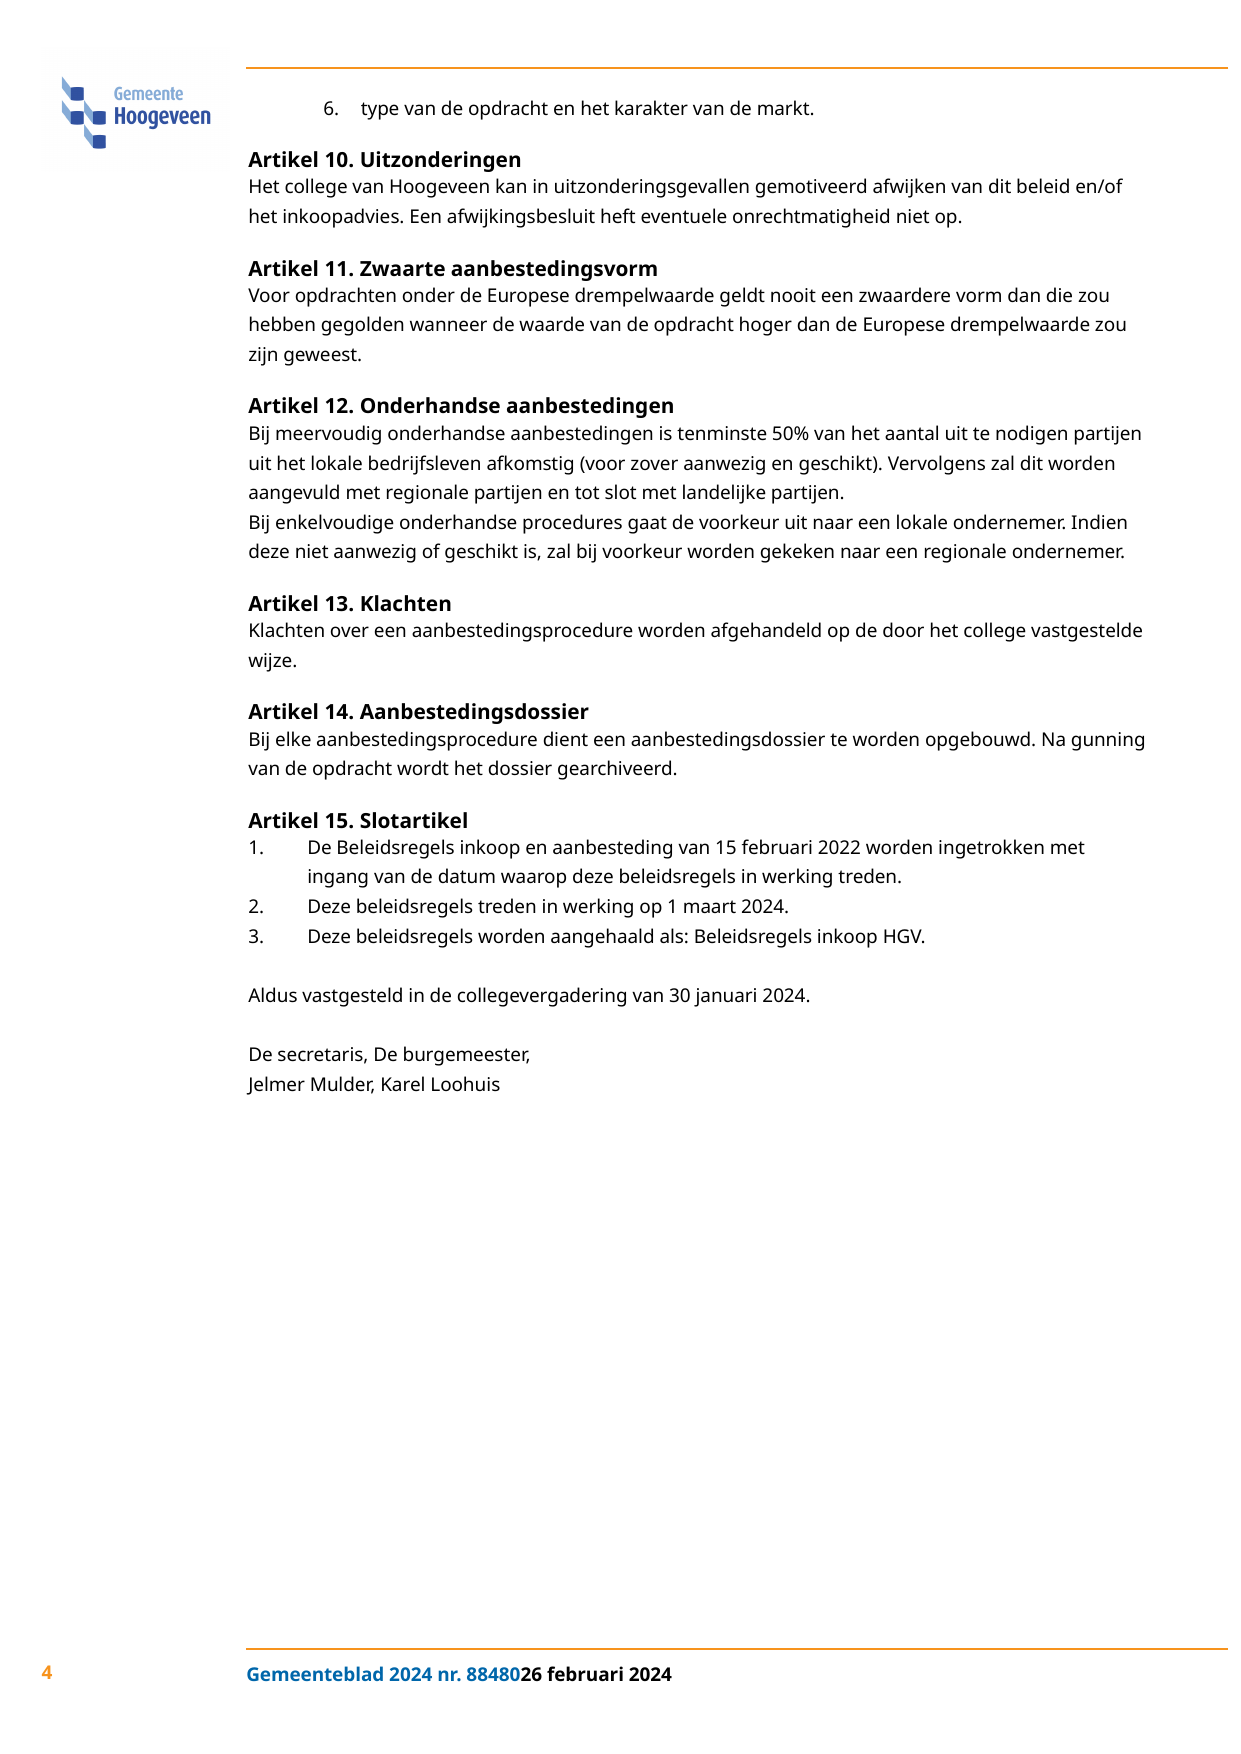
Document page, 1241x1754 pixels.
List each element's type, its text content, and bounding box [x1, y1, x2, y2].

text Bij elke aanbestedingsprocedure dient een aanbestedingsdossier te worden opgebouwd. Na gunning van de opdracht wordt het dossier gearchiveerd. [248, 726, 1152, 781]
text Artikel 15. Slotartikel [248, 806, 1152, 834]
list De Beleidsregels inkoop en aanbesteding van 15 februari 2022 worden ingetrokken met ingang van de datum waarop deze beleidsregels in werking treden. [248, 834, 1152, 889]
text Het college van Hoogeveen kan in uitzonderingsgevallen gemotiveerd afwijken van dit beleid en/of het inkoopadvies. Een afwijkingsbesluit heft eventuele onrechtmatigheid niet op. [248, 174, 1152, 229]
text Artikel 11. Zwaarte aanbestedingsvorm [248, 254, 1152, 282]
text Klachten over een aanbestedingsprocedure worden afgehandeld op de door het college vastgestelde wijze. [248, 617, 1152, 673]
text Voor opdrachten onder de Europese drempelwaarde geldt nooit een zwaardere vorm dan die zou hebben gegolden wanneer de waarde van de opdracht hoger dan de Europese drempelwaarde zou zijn geweest. [248, 282, 1152, 367]
text Aldus vastgesteld in de collegevergadering van 30 januari 2024. [248, 982, 1152, 1008]
text De secretaris, De burgemeester, [248, 1041, 1152, 1067]
text Artikel 10. Uitzonderingen [248, 145, 1152, 174]
text Bij enkelvoudige onderhandse procedures gaat de voorkeur uit naar een lokale ondernemer. Indien deze niet aanwezig of geschikt is, zal bij voorkeur worden gekeken naar een regionale ondernemer. [248, 509, 1152, 564]
text Jelmer Mulder, Karel Loohuis [248, 1071, 1152, 1097]
text Bij meervoudig onderhandse aanbestedingen is tenminste 50% van het aantal uit te nodigen partijen uit het lokale bedrijfsleven afkomstig (voor zover aanwezig en geschikt). Vervolgens zal dit worden aangevuld met regionale partijen en tot slot met landelijke partijen. [248, 420, 1152, 505]
list Deze beleidsregels worden aangehaald als: Beleidsregels inkoop HGV. [248, 923, 1152, 949]
text Artikel 14. Aanbestedingsdossier [248, 697, 1152, 726]
picture [41, 47, 231, 172]
list type van de opdracht en het karakter van de markt. [323, 95, 1152, 121]
text Artikel 12. Onderhandse aanbestedingen [248, 392, 1152, 420]
list Deze beleidsregels treden in werking op 1 maart 2024. [248, 893, 1152, 919]
text Artikel 13. Klachten [248, 589, 1152, 617]
